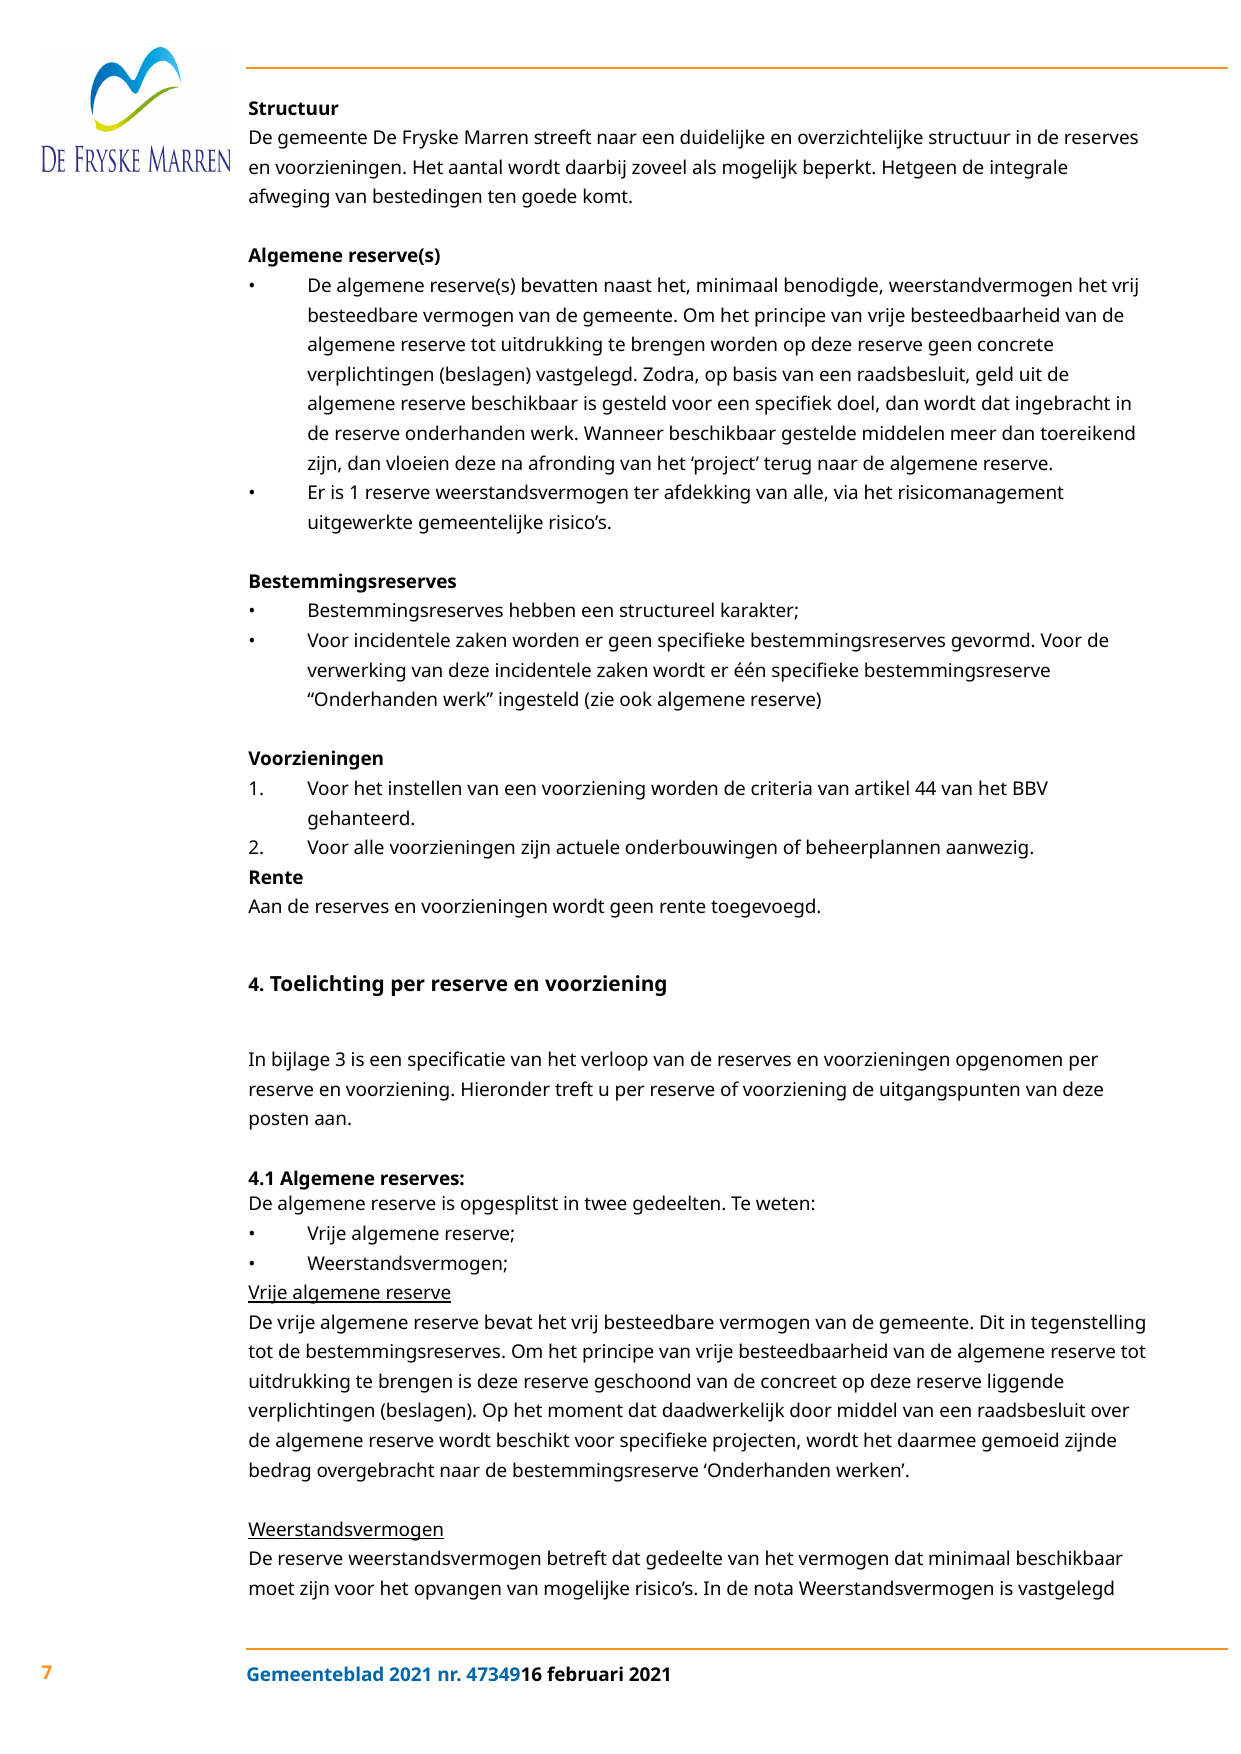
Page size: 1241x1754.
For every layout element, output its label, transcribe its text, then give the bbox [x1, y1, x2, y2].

list Voor alle voorzieningen zijn actuele onderbouwingen of beheerplannen aanwezig. [248, 834, 1152, 860]
picture [41, 47, 231, 172]
list Weerstandsvermogen; [248, 1250, 1152, 1275]
text Weerstandsvermogen [248, 1516, 1152, 1542]
list Voor incidentele zaken worden er geen specifieke bestemmingsreserves gevormd. Voor de verwerking van deze incidentele zaken wordt er één specifieke bestemmingsreserve “Onderhanden werk” ingesteld (zie ook algemene reserve) [248, 627, 1152, 712]
text Aan de reserves en voorzieningen wordt geen rente toegevoegd. [248, 893, 1152, 919]
text Rente [248, 864, 1152, 890]
text 4.1 Algemene reserves: [248, 1165, 1152, 1191]
list Voor het instellen van een voorziening worden de criteria van artikel 44 van het BBV gehanteerd. [248, 775, 1152, 831]
text De vrije algemene reserve bevat het vrij besteedbare vermogen van de gemeente. Dit in tegenstelling tot de bestemmingsreserves. Om het principe van vrije besteedbaarheid van de algemene reserve tot uitdrukking te brengen is deze reserve geschoond van de concreet op deze reserve liggende verplichtingen (beslagen). Op het moment dat daadwerkelijk door middel van een raadsbesluit over de algemene reserve wordt beschikt voor specifieke projecten, wordt het daarmee gemoeid zijnde bedrag overgebracht naar de bestemmingsreserve ‘Onderhanden werken’. [248, 1309, 1152, 1482]
text Bestemmingsreserves [248, 568, 1152, 594]
text In bijlage 3 is een specificatie van het verloop van de reserves en voorzieningen opgenomen per reserve en voorziening. Hieronder treft u per reserve of voorziening de uitgangspunten van deze posten aan. [248, 1046, 1152, 1131]
list Bestemmingsreserves hebben een structureel karakter; [248, 598, 1152, 623]
list Er is 1 reserve weerstandsvermogen ter afdekking van alle, via het risicomanagement uitgewerkte gemeentelijke risico’s. [248, 479, 1152, 535]
list De algemene reserve(s) bevatten naast het, minimaal benodigde, weerstandvermogen het vrij besteedbare vermogen van de gemeente. Om het principe van vrije besteedbaarheid van de algemene reserve tot uitdrukking te brengen worden op deze reserve geen concrete verplichtingen (beslagen) vastgelegd. Zodra, op basis van een raadsbesluit, geld uit de algemene reserve beschikbaar is gesteld voor een specifiek doel, dan wordt dat ingebracht in de reserve onderhanden werk. Wanneer beschikbaar gestelde middelen meer dan toereikend zijn, dan vloeien deze na afronding van het ‘project’ terug naar de algemene reserve. [248, 272, 1152, 476]
text De algemene reserve is opgesplitst in twee gedeelten. Te weten: [248, 1191, 1152, 1216]
text 4. Toelichting per reserve en voorziening [248, 969, 1152, 997]
text Voorzieningen [248, 746, 1152, 771]
text De reserve weerstandsvermogen betreft dat gedeelte van het vermogen dat minimaal beschikbaar moet zijn voor het opvangen van mogelijke risico’s. In de nota Weerstandsvermogen is vastgelegd [248, 1546, 1152, 1601]
text De gemeente De Fryske Marren streeft naar een duidelijke en overzichtelijke structuur in de reserves en voorzieningen. Het aantal wordt daarbij zoveel als mogelijk beperkt. Hetgeen de integrale afweging van bestedingen ten goede komt. [248, 124, 1152, 209]
text Vrije algemene reserve [248, 1279, 1152, 1305]
text Structuur [248, 95, 1152, 121]
text Algemene reserve(s) [248, 243, 1152, 268]
list Vrije algemene reserve; [248, 1220, 1152, 1246]
